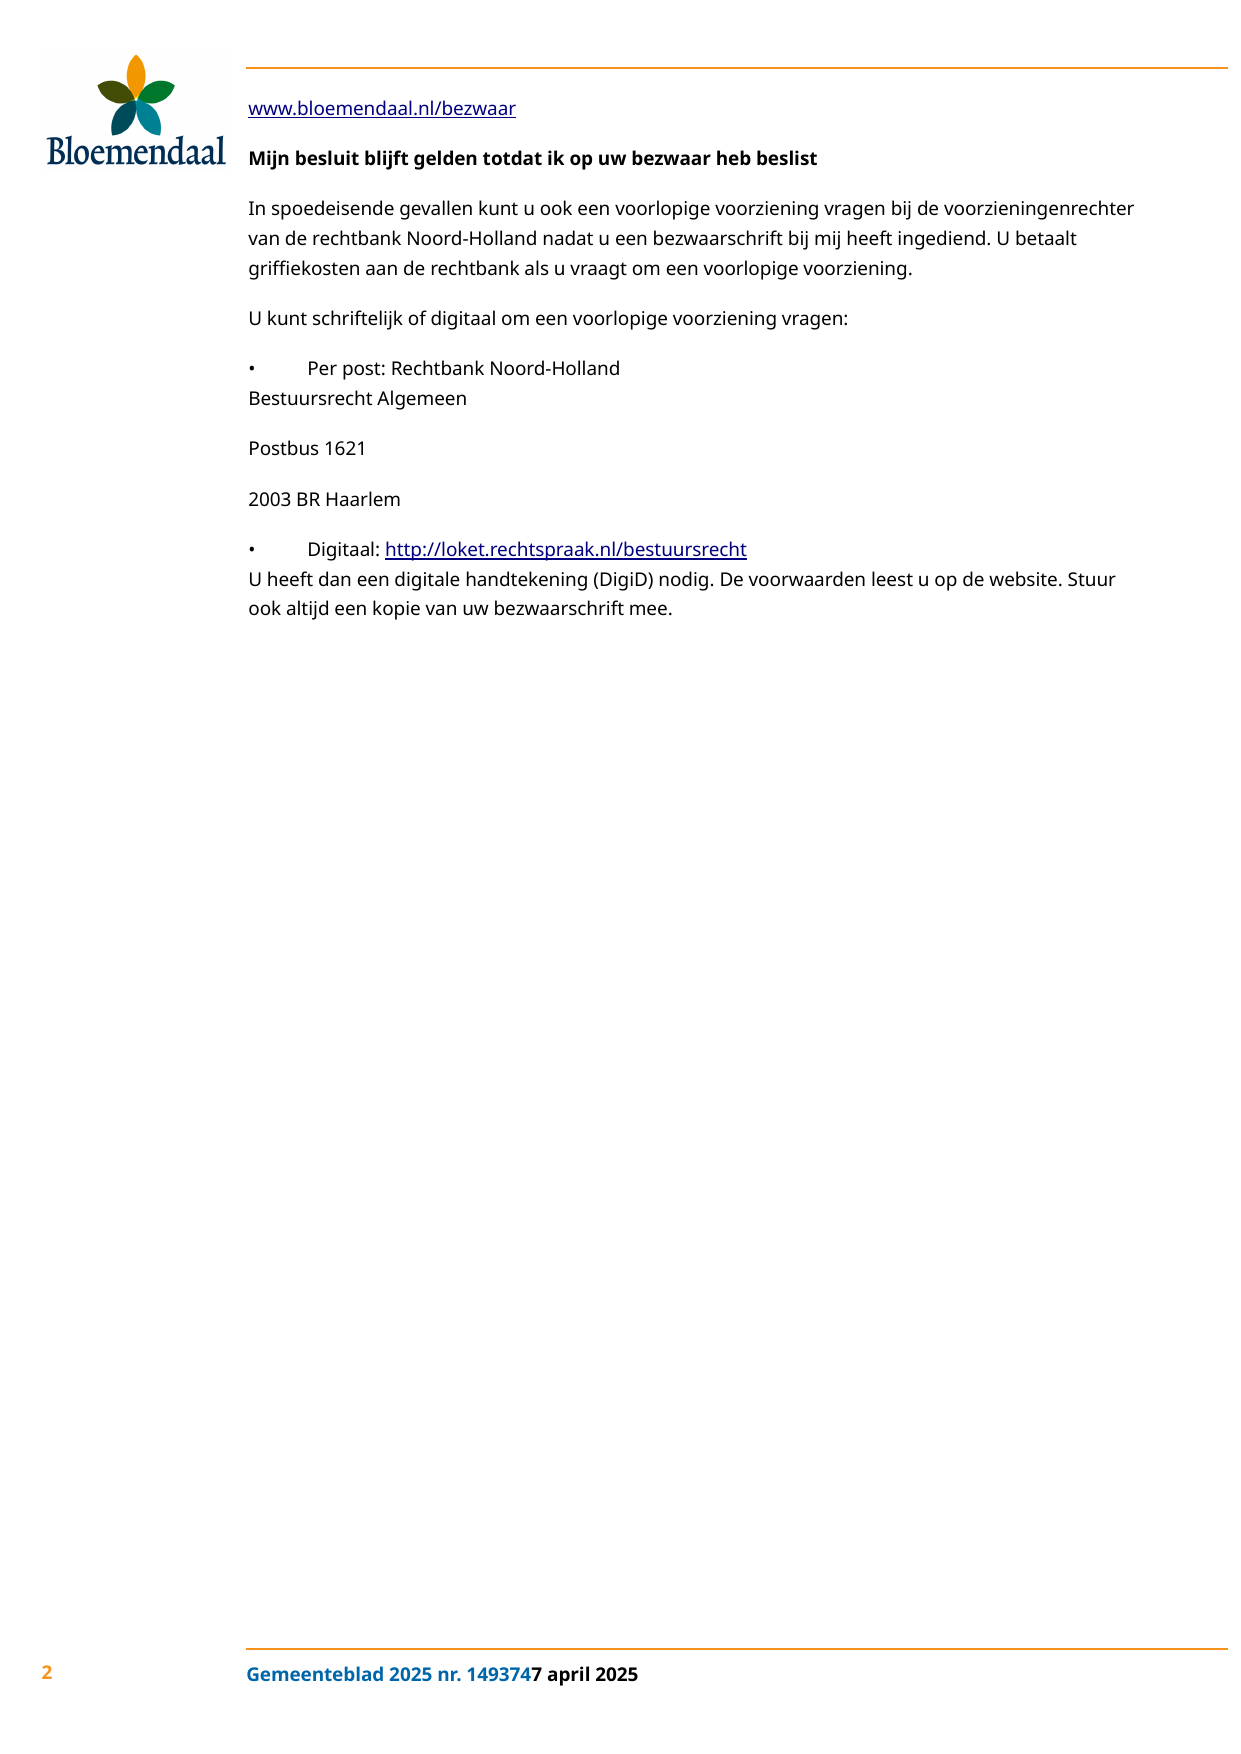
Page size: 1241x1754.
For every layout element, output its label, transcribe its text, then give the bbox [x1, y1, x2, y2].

text www.bloemendaal.nl/bezwaar [248, 95, 1152, 121]
list Digitaal: http://loket.rechtspraak.nl/bestuursrecht [248, 536, 1152, 562]
text Postbus 1621 [248, 436, 1152, 461]
picture [41, 47, 231, 172]
text U kunt schriftelijk of digitaal om een voorlopige voorziening vragen: [248, 305, 1152, 331]
list Per post: Rechtbank Noord-Holland [248, 356, 1152, 381]
text Mijn besluit blijft gelden totdat ik op uw bezwaar heb beslist [248, 145, 1152, 171]
text Bestuursrecht Algemeen [248, 385, 1152, 411]
text In spoedeisende gevallen kunt u ook een voorlopige voorziening vragen bij de voorzieningenrechter van de rechtbank Noord-Holland nadat u een bezwaarschrift bij mij heeft ingediend. U betaalt griffiekosten aan de rechtbank als u vraagt om een voorlopige voorziening. [248, 196, 1152, 281]
text 2003 BR Haarlem [248, 486, 1152, 512]
text U heeft dan een digitale handtekening (DigiD) nodig. De voorwaarden leest u op de website. Stuur ook altijd een kopie van uw bezwaarschrift mee. [248, 566, 1152, 621]
